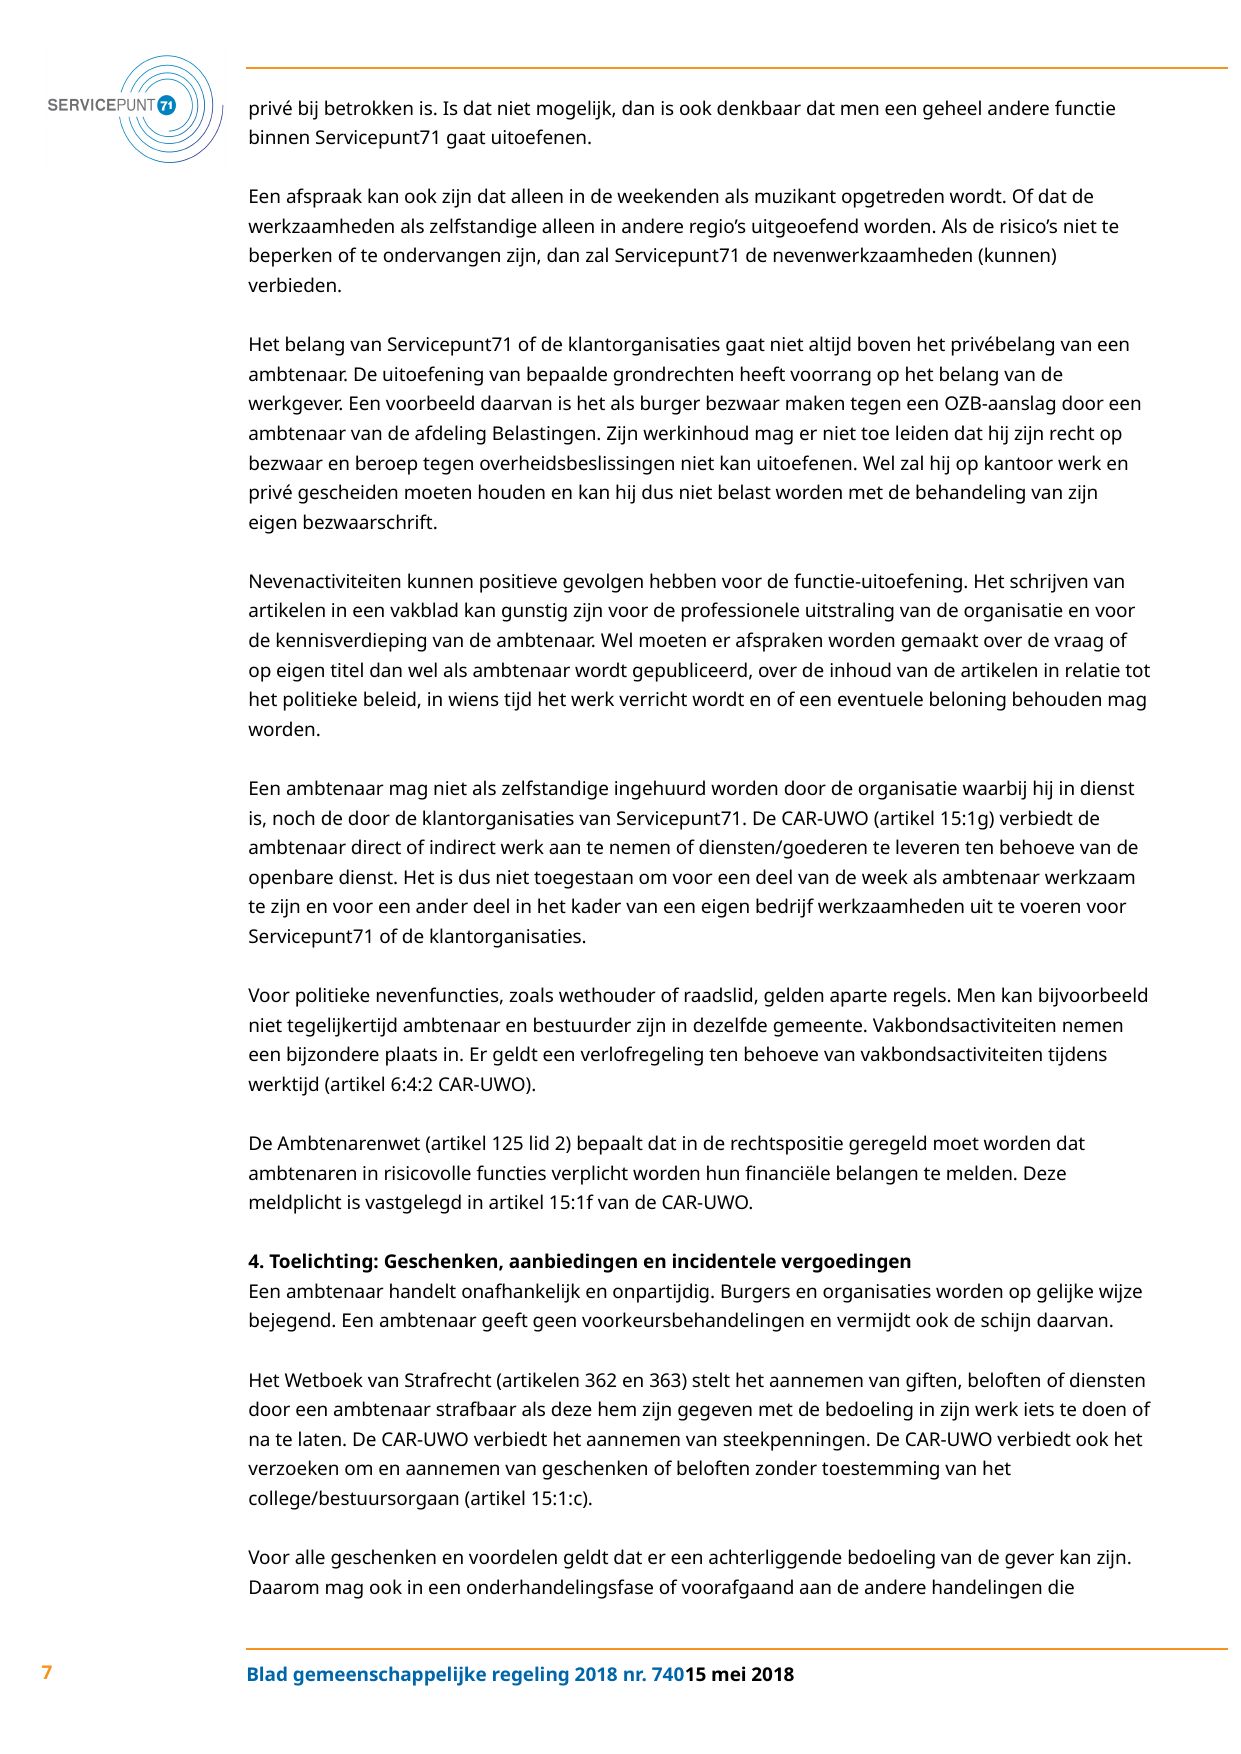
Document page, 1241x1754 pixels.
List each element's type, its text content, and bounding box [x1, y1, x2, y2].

text De Ambtenarenwet (artikel 125 lid 2) bepaalt dat in de rechtspositie geregeld moet worden dat ambtenaren in risicovolle functies verplicht worden hun financiële belangen te melden. Deze meldplicht is vastgelegd in artikel 15:1f van de CAR-UWO. [248, 1130, 1152, 1215]
text 4. Toelichting: Geschenken, aanbiedingen en incidentele vergoedingen [248, 1248, 1152, 1274]
text Een ambtenaar mag niet als zelfstandige ingehuurd worden door de organisatie waarbij hij in dienst is, noch de door de klantorganisaties van Servicepunt71. De CAR-UWO (artikel 15:1g) verbiedt de ambtenaar direct of indirect werk aan te nemen of diensten/goederen te leveren ten behoeve van de openbare dienst. Het is dus niet toegestaan om voor een deel van de week als ambtenaar werkzaam te zijn en voor een ander deel in het kader van een eigen bedrijf werkzaamheden uit te voeren voor Servicepunt71 of de klantorganisaties. [248, 775, 1152, 949]
text Een afspraak kan ook zijn dat alleen in de weekenden als muzikant opgetreden wordt. Of dat de werkzaamheden als zelfstandige alleen in andere regio’s uitgeoefend worden. Als de risico’s niet te beperken of te ondervangen zijn, dan zal Servicepunt71 de nevenwerkzaamheden (kunnen) verbieden. [248, 183, 1152, 298]
picture [41, 47, 231, 172]
text Een ambtenaar handelt onafhankelijk en onpartijdig. Burgers en organisaties worden op gelijke wijze bejegend. Een ambtenaar geeft geen voorkeursbehandelingen en vermijdt ook de schijn daarvan. [248, 1278, 1152, 1333]
text Nevenactiviteiten kunnen positieve gevolgen hebben voor de functie-uitoefening. Het schrijven van artikelen in een vakblad kan gunstig zijn voor de professionele uitstraling van de organisatie en voor de kennisverdieping van de ambtenaar. Wel moeten er afspraken worden gemaakt over de vraag of op eigen titel dan wel als ambtenaar wordt gepubliceerd, over de inhoud van de artikelen in relatie tot het politieke beleid, in wiens tijd het werk verricht wordt en of een eventuele beloning behouden mag worden. [248, 568, 1152, 742]
text privé bij betrokken is. Is dat niet mogelijk, dan is ook denkbaar dat men een geheel andere functie binnen Servicepunt71 gaat uitoefenen. [248, 95, 1152, 150]
text Voor politieke nevenfuncties, zoals wethouder of raadslid, gelden aparte regels. Men kan bijvoorbeeld niet tegelijkertijd ambtenaar en bestuurder zijn in dezelfde gemeente. Vakbondsactiviteiten nemen een bijzondere plaats in. Er geldt een verlofregeling ten behoeve van vakbondsactiviteiten tijdens werktijd (artikel 6:4:2 CAR-UWO). [248, 982, 1152, 1097]
text Voor alle geschenken en voordelen geldt dat er een achterliggende bedoeling van de gever kan zijn. Daarom mag ook in een onderhandelingsfase of voorafgaand aan de andere handelingen die [248, 1544, 1152, 1600]
text Het belang van Servicepunt71 of de klantorganisaties gaat niet altijd boven het privébelang van een ambtenaar. De uitoefening van bepaalde grondrechten heeft voorrang op het belang van de werkgever. Een voorbeeld daarvan is het als burger bezwaar maken tegen een OZB-aanslag door een ambtenaar van de afdeling Belastingen. Zijn werkinhoud mag er niet toe leiden dat hij zijn recht op bezwaar en beroep tegen overheidsbeslissingen niet kan uitoefenen. Wel zal hij op kantoor werk en privé gescheiden moeten houden en kan hij dus niet belast worden met de behandeling van zijn eigen bezwaarschrift. [248, 331, 1152, 535]
text Het Wetboek van Strafrecht (artikelen 362 en 363) stelt het aannemen van giften, beloften of diensten door een ambtenaar strafbaar als deze hem zijn gegeven met de bedoeling in zijn werk iets te doen of na te laten. De CAR-UWO verbiedt het aannemen van steekpenningen. De CAR-UWO verbiedt ook het verzoeken om en aannemen van geschenken of beloften zonder toestemming van het college/bestuursorgaan (artikel 15:1:c). [248, 1367, 1152, 1511]
